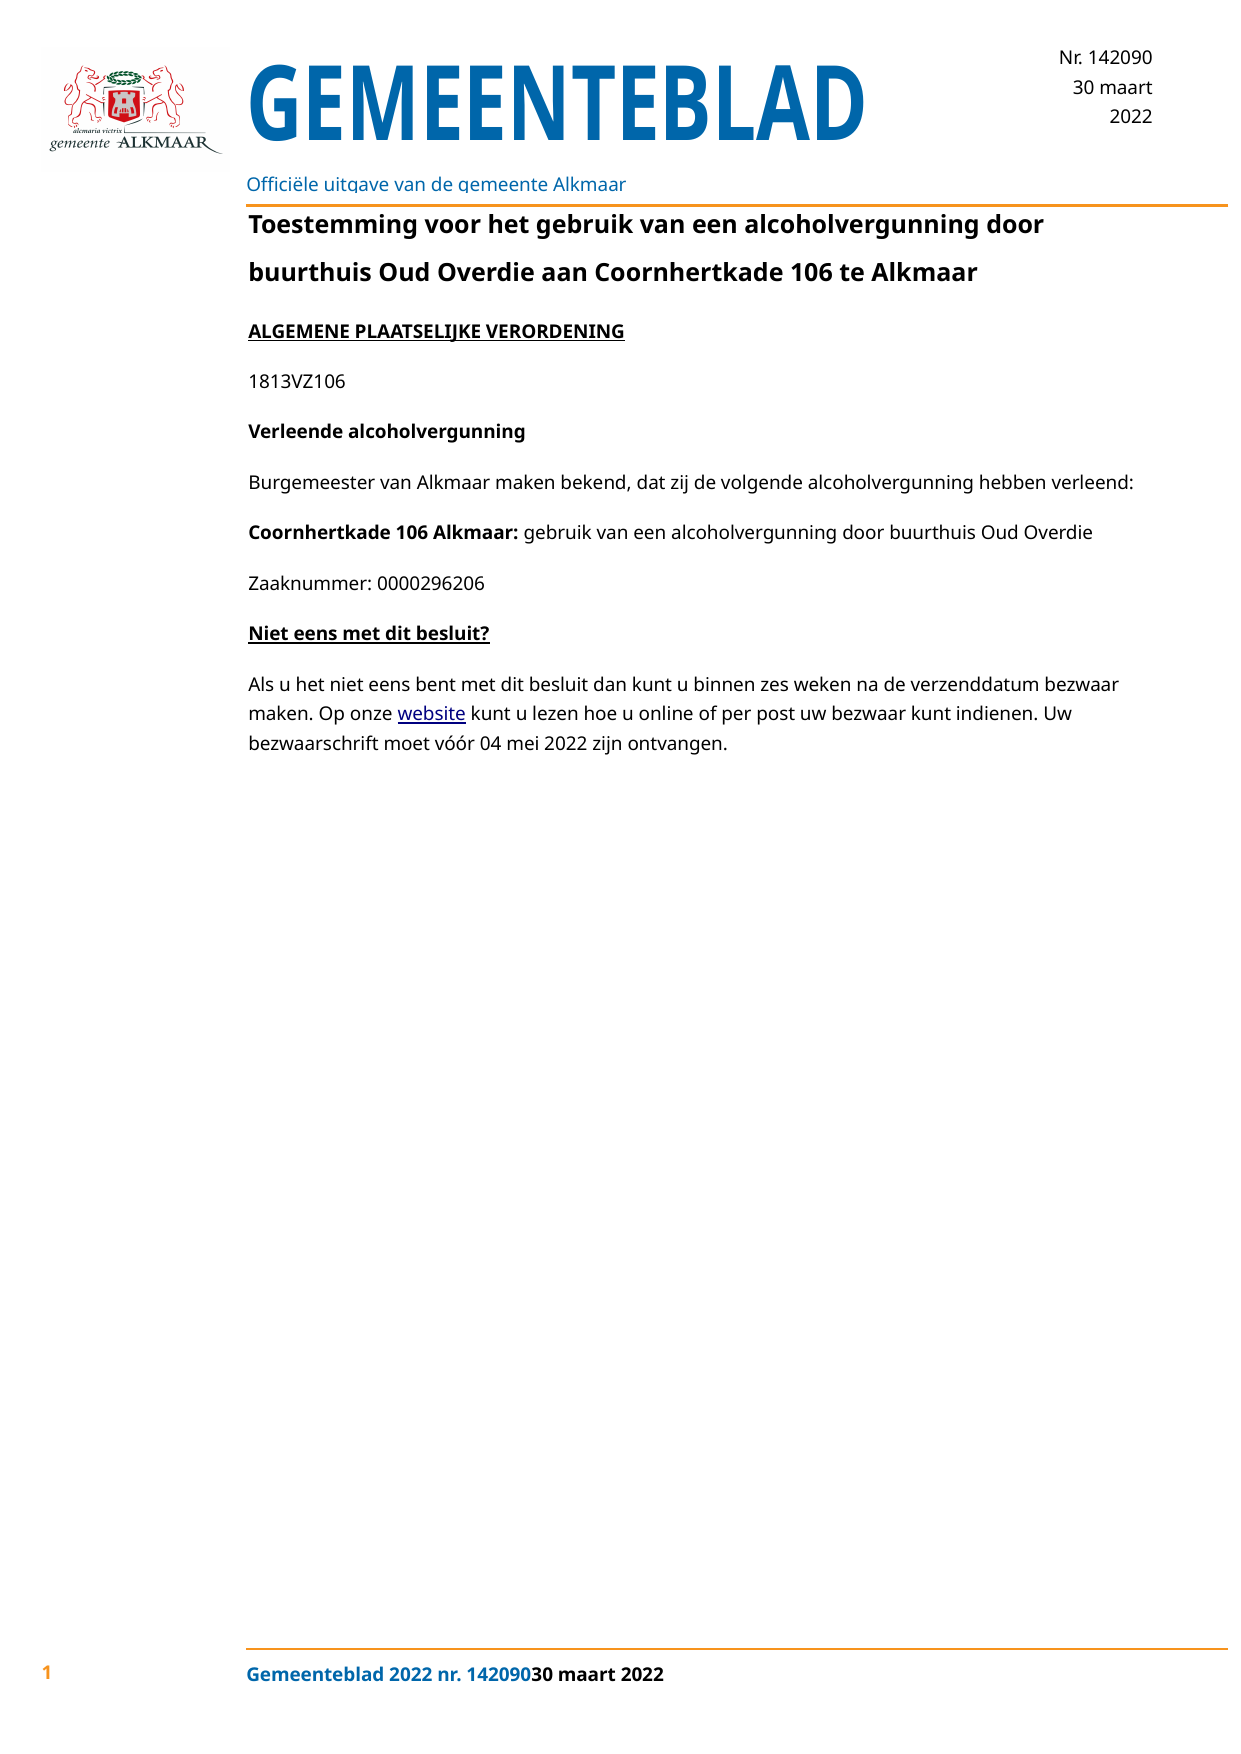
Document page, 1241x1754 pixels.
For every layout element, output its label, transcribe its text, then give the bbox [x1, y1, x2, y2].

text 1813VZ106 [248, 368, 1152, 394]
text Burgemeester van Alkmaar maken bekend, dat zij de volgende alcoholvergunning hebben verleend: [248, 469, 1152, 495]
text Coornhertkade 106 Alkmaar: gebruik van een alcoholvergunning door buurthuis Oud Overdie [248, 519, 1152, 545]
text ALGEMENE PLAATSELIJKE VERORDENING [248, 318, 1152, 344]
text Toestemming voor het gebruik van een alcoholvergunning door buurthuis Oud Overdie aan Coornhertkade 106 te Alkmaar [248, 207, 1152, 288]
text Niet eens met dit besluit? [248, 620, 1152, 646]
text Verleende alcoholvergunning [248, 419, 1152, 444]
text Als u het niet eens bent met dit besluit dan kunt u binnen zes weken na de verzenddatum bezwaar maken. Op onze website kunt u lezen hoe u online of per post uw bezwaar kunt indienen. Uw bezwaarschrift moet vóór 04 mei 2022 zijn ontvangen. [248, 671, 1152, 756]
picture [41, 47, 231, 172]
text Zaaknummer: 0000296206 [248, 570, 1152, 596]
